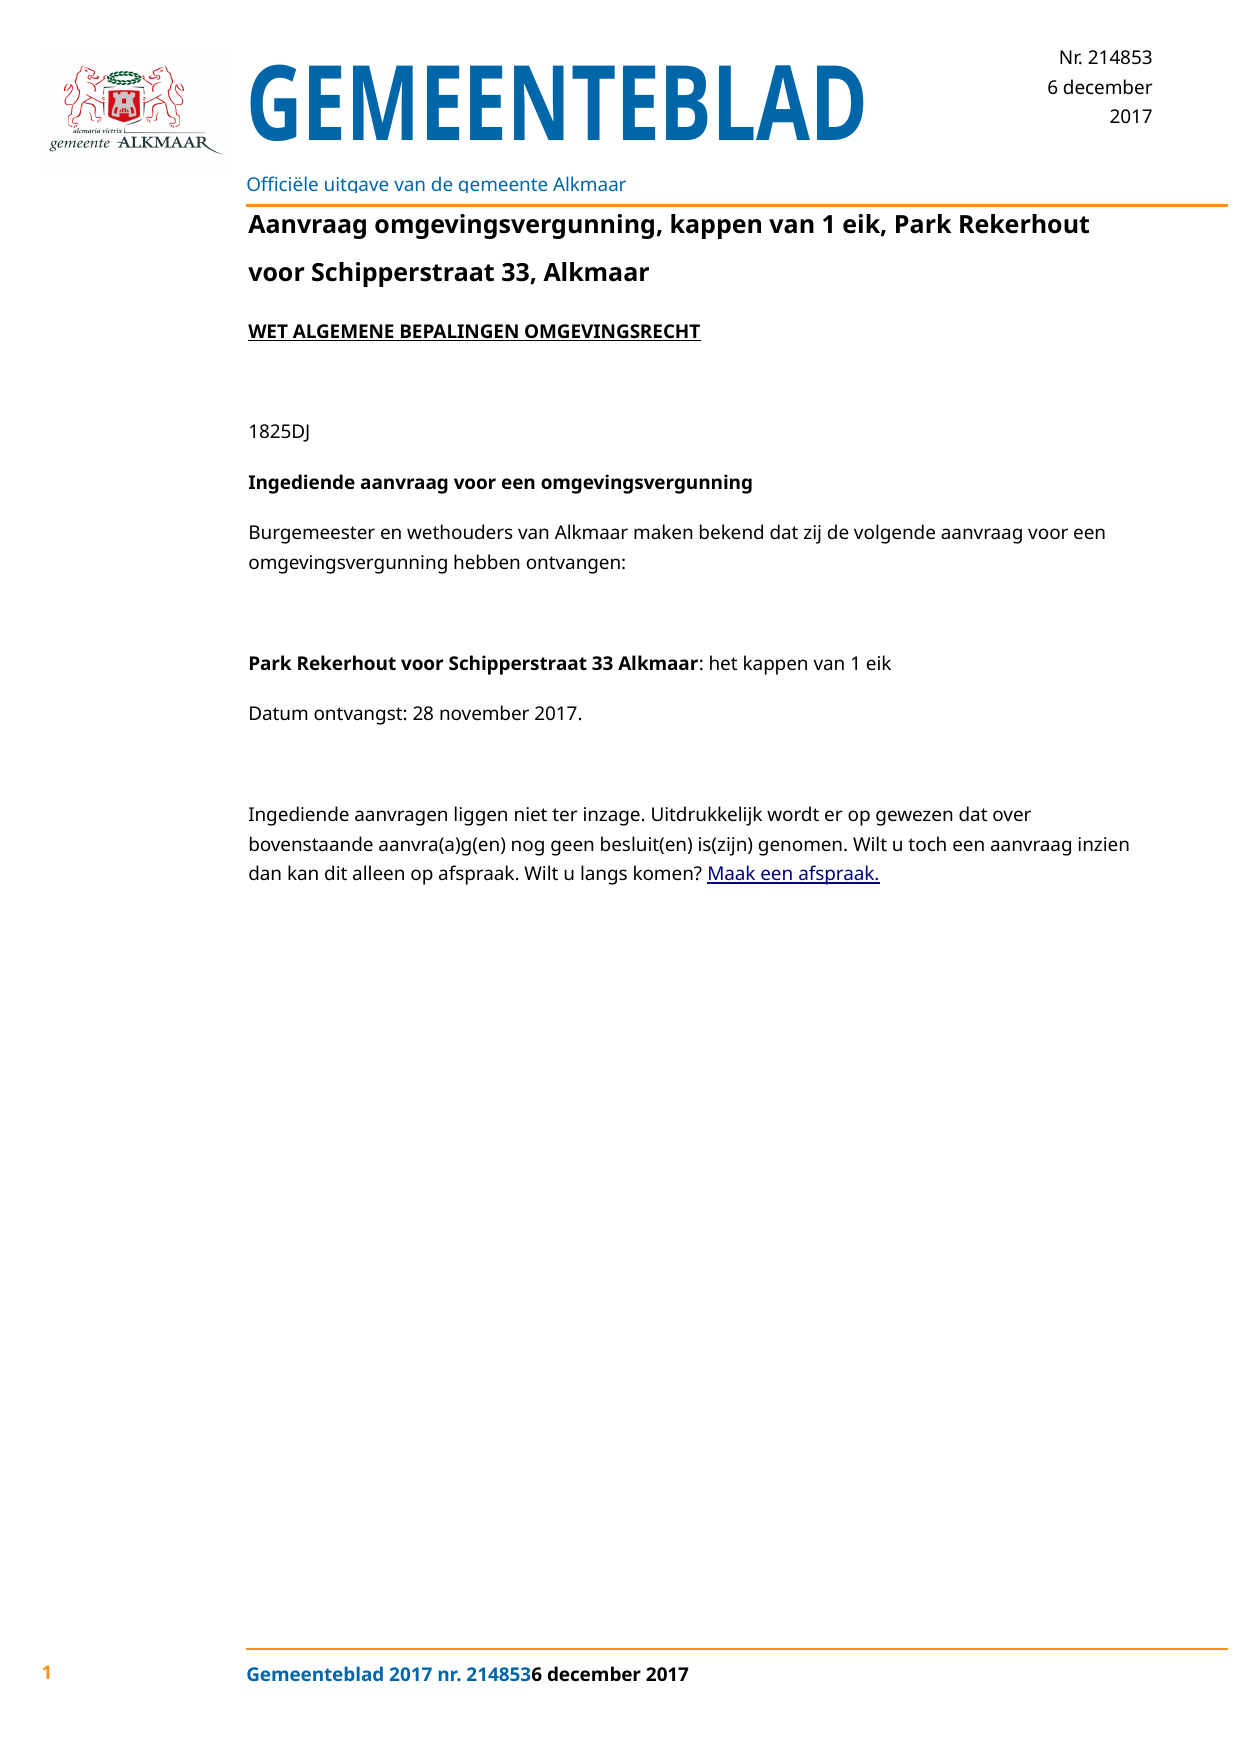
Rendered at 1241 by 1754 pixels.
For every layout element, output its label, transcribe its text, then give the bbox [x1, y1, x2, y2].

text Ingediende aanvraag voor een omgevingsvergunning [248, 469, 1152, 495]
text Burgemeester en wethouders van Alkmaar maken bekend dat zij de volgende aanvraag voor een omgevingsvergunning hebben ontvangen: [248, 519, 1152, 575]
text Datum ontvangst: 28 november 2017. [248, 700, 1152, 726]
text WET ALGEMENE BEPALINGEN OMGEVINGSRECHT [248, 318, 1152, 344]
text Aanvraag omgevingsvergunning, kappen van 1 eik, Park Rekerhout voor Schipperstraat 33, Alkmaar [248, 207, 1152, 288]
text Park Rekerhout voor Schipperstraat 33 Alkmaar: het kappen van 1 eik [248, 650, 1152, 676]
text 1825DJ [248, 419, 1152, 444]
text Ingediende aanvragen liggen niet ter inzage. Uitdrukkelijk wordt er op gewezen dat over bovenstaande aanvra(a)g(en) nog geen besluit(en) is(zijn) genomen. Wilt u toch een aanvraag inzien dan kan dit alleen op afspraak. Wilt u langs komen? Maak een afspraak. [248, 801, 1152, 886]
picture [41, 47, 231, 172]
